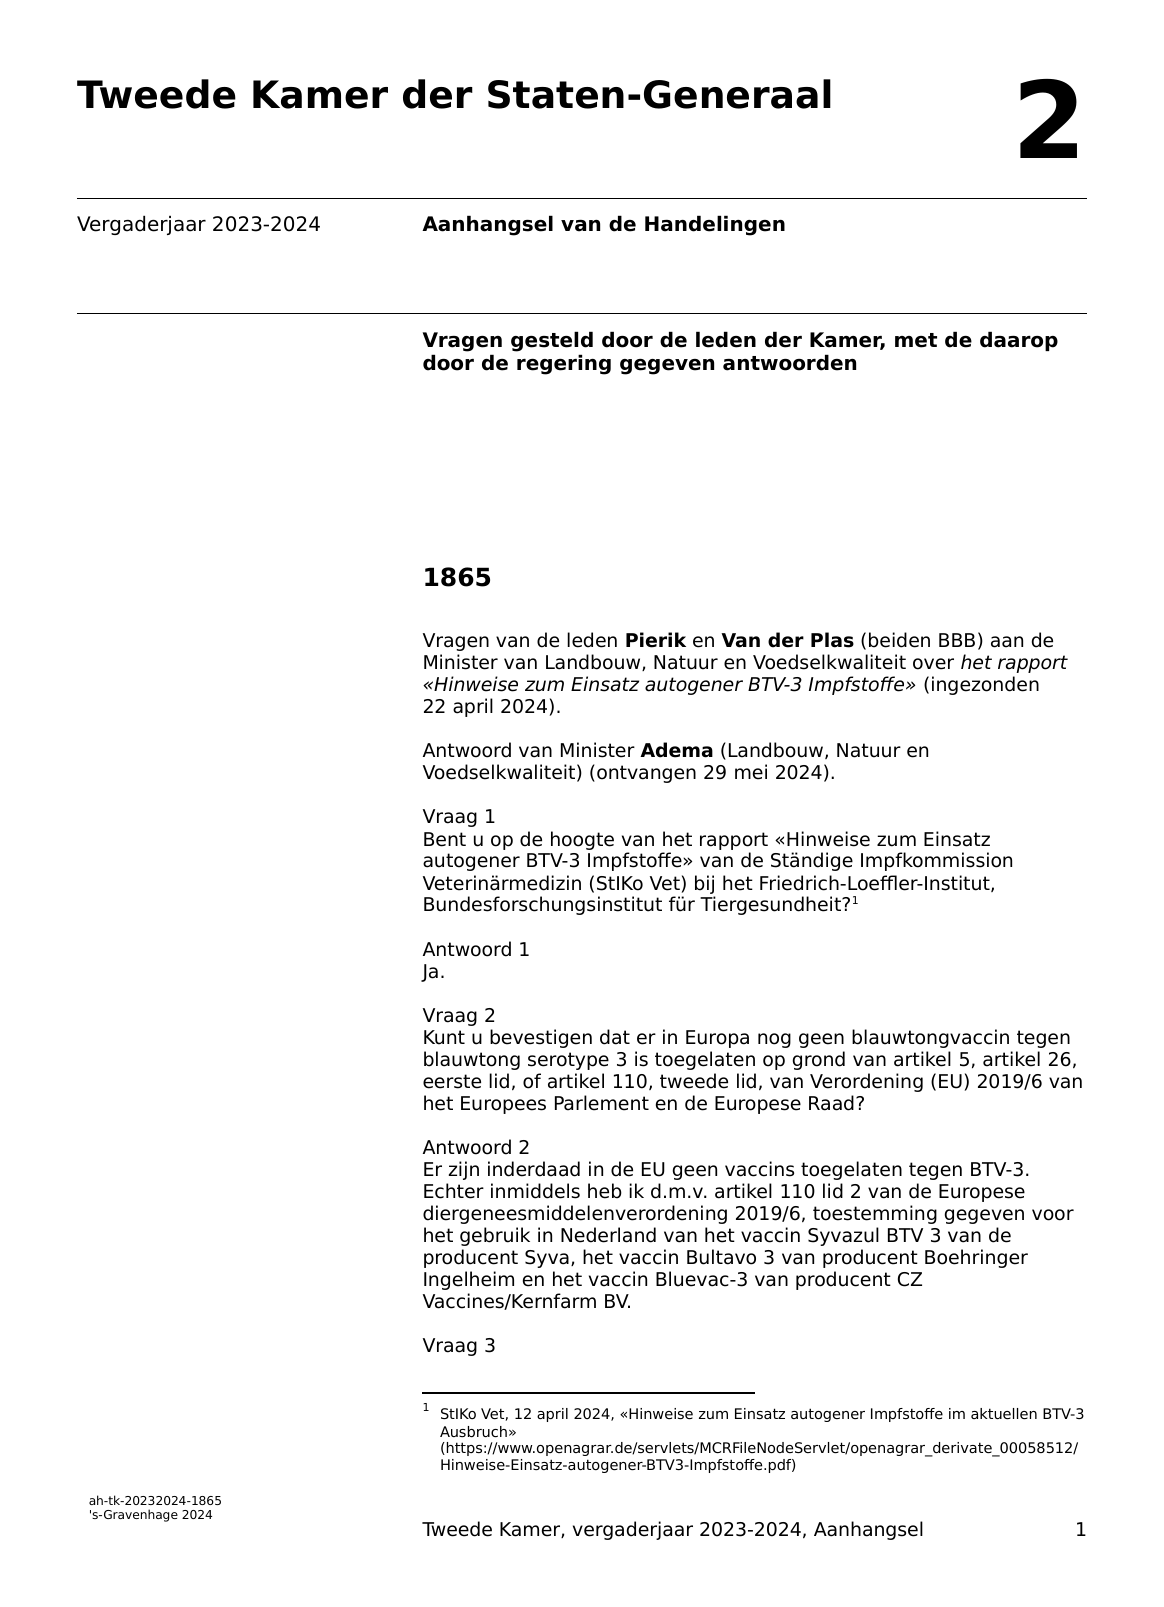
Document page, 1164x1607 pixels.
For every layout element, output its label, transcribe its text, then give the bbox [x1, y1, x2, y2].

text 1865 [422, 563, 1087, 592]
table_cell [77, 314, 422, 375]
text Vragen van de leden Pierik en Van der Plas (beiden BBB) aan de Minister van Landbouw, Natuur en Voedselkwaliteit over het rapport «Hinweise zum Einsatz autogener BTV-3 Impfstoffe» (ingezonden 22 april 2024). [422, 630, 1087, 718]
text Antwoord 1 [422, 938, 1087, 961]
table_header 2 [886, 59, 1087, 198]
text Bent u op de hoogte van het rapport «Hinweise zum Einsatz autogener BTV-3 Impfstoffe» van de Ständige Impfkommission Veterinärmedizin (StIKo Vet) bij het Friedrich-Loeffler-Institut, Bundesforschungsinstitut für Tiergesundheit? [422, 828, 1087, 916]
text Antwoord van Minister Adema (Landbouw, Natuur en Voedselkwaliteit) (ontvangen 29 mei 2024). [422, 740, 1087, 784]
table_header Tweede Kamer der Staten-Generaal [77, 59, 886, 198]
text Vraag 2 [422, 1005, 1087, 1027]
text StIKo Vet, 12 april 2024, «Hinweise zum Einsatz autogener Impfstoffe im aktuellen BTV-3 Ausbruch» (https://www.openagrar.de/servlets/MCRFileNodeServlet/openagrar_derivate_00058512/Hinweise-Einsatz-autogener-BTV3-Impfstoffe.pdf) [422, 1402, 1087, 1474]
text Vraag 3 [422, 1335, 1087, 1357]
text ah-tk-20232024-1865 [88, 1494, 323, 1508]
text Vraag 1 [422, 806, 1087, 828]
text Antwoord 2 [422, 1137, 1087, 1159]
text 's-Gravenhage 2024 [88, 1508, 323, 1522]
text Kunt u bevestigen dat er in Europa nog geen blauwtongvaccin tegen blauwtong serotype 3 is toegelaten op grond van artikel 5, artikel 26, eerste lid, of artikel 110, tweede lid, van Verordening (EU) 2019/6 van het Europees Parlement en de Europese Raad? [422, 1027, 1087, 1114]
table_cell Vergaderjaar 2023-2024 [77, 199, 422, 313]
text Ja. [422, 961, 1087, 982]
text Er zijn inderdaad in de EU geen vaccins toegelaten tegen BTV-3. Echter inmiddels heb ik d.m.v. artikel 110 lid 2 van de Europese diergeneesmiddelenverordening 2019/6, toestemming gegeven voor het gebruik in Nederland van het vaccin Syvazul BTV 3 van de producent Syva, het vaccin Bultavo 3 van producent Boehringer Ingelheim en het vaccin Bluevac-3 van producent CZ Vaccines/Kernfarm BV. [422, 1159, 1087, 1313]
table_cell Vragen gesteld door de leden der Kamer, met de daarop door de regering gegeven antwoorden [422, 314, 1087, 375]
table_cell Aanhangsel van de Handelingen [422, 199, 1087, 313]
